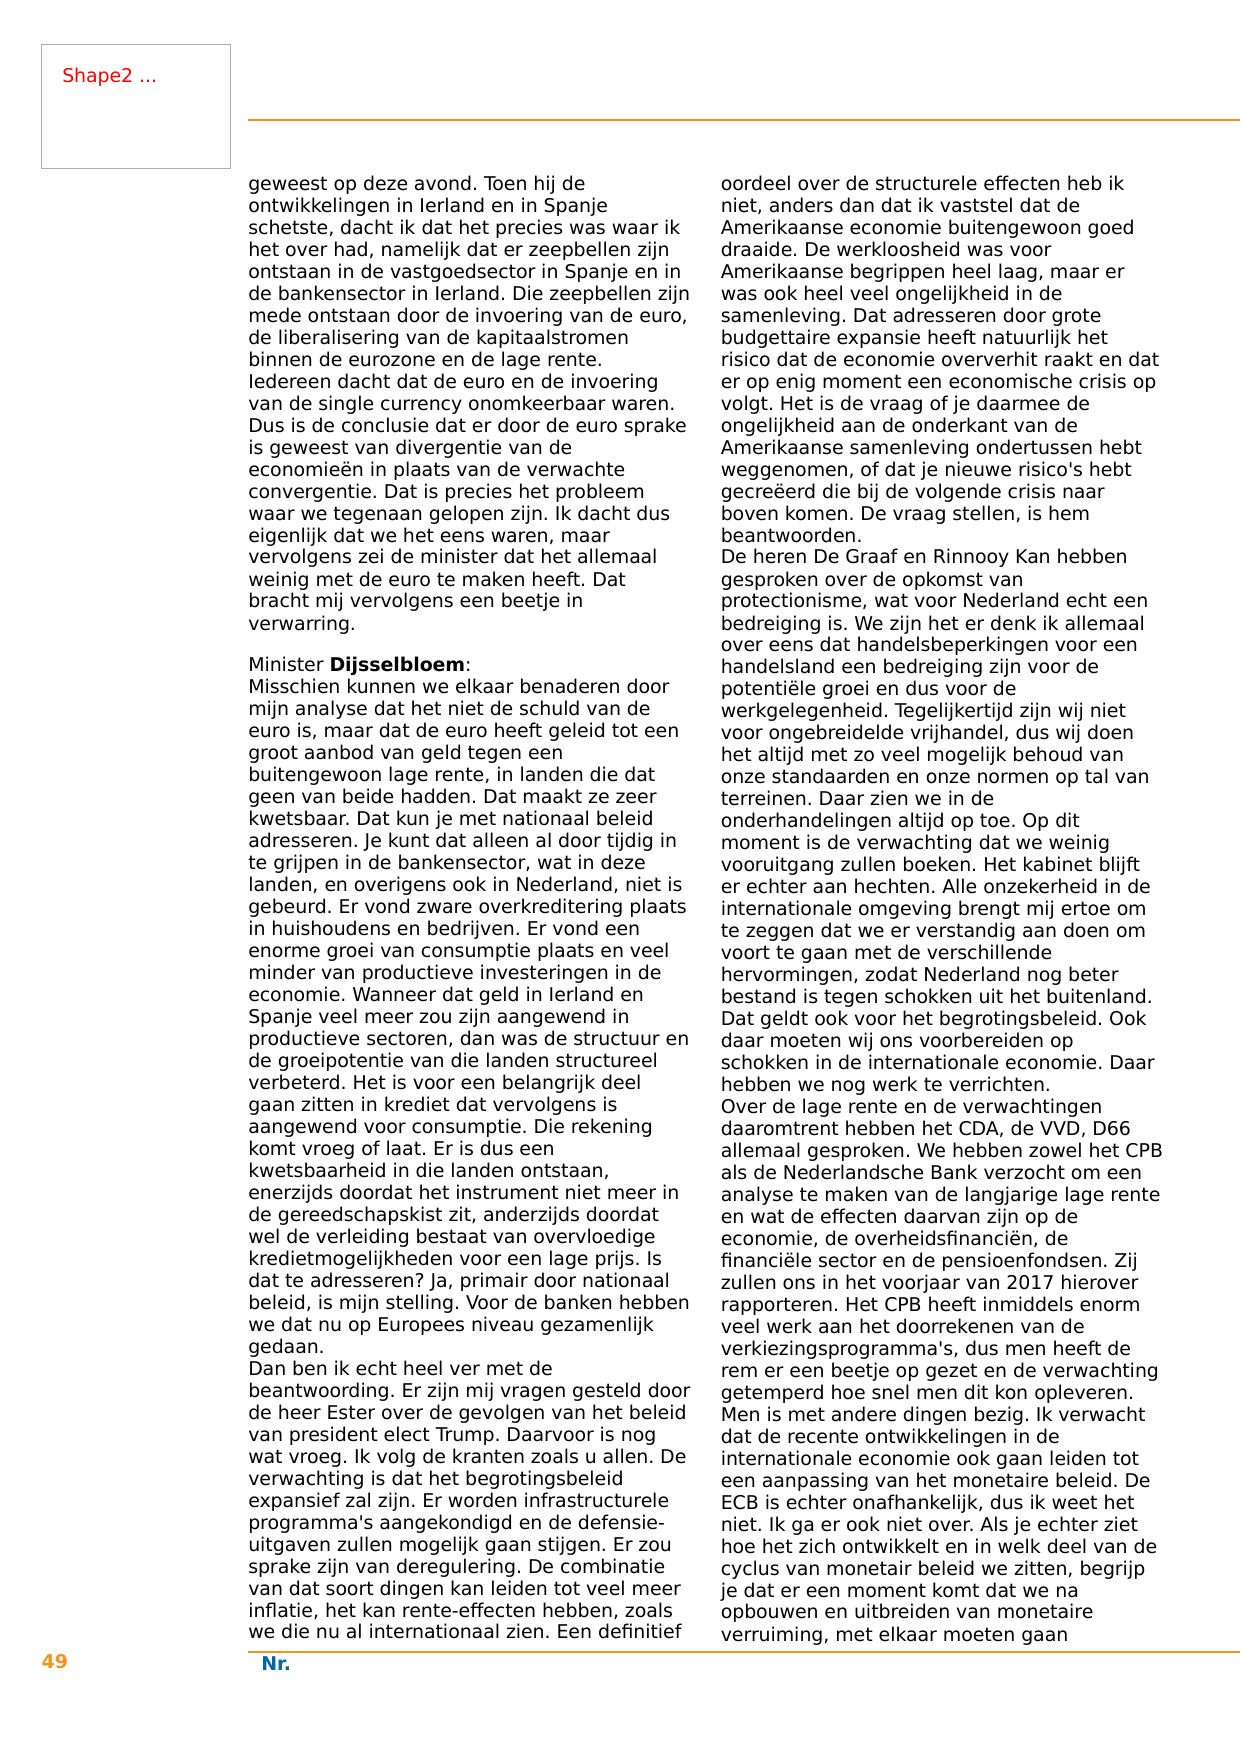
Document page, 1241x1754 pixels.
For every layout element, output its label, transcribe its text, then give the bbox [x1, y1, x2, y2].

text Minister Dijsselbloem: [248, 654, 691, 676]
text oordeel over de structurele effecten heb ik niet, anders dan dat ik vaststel dat de Amerikaanse economie buitengewoon goed draaide. De werkloosheid was voor Amerikaanse begrippen heel laag, maar er was ook heel veel ongelijkheid in de samenleving. Dat adresseren door grote budgettaire expansie heeft natuurlijk het risico dat de economie oververhit raakt en dat er op enig moment een economische crisis op volgt. Het is de vraag of je daarmee de ongelijkheid aan de onderkant van de Amerikaanse samenleving ondertussen hebt weggenomen, of dat je nieuwe risico's hebt gecreëerd die bij de volgende crisis naar boven komen. De vraag stellen, is hem beantwoorden. [721, 173, 1163, 546]
text Misschien kunnen we elkaar benaderen door mijn analyse dat het niet de schuld van de euro is, maar dat de euro heeft geleid tot een groot aanbod van geld tegen een buitengewoon lage rente, in landen die dat geen van beide hadden. Dat maakt ze zeer kwetsbaar. Dat kun je met nationaal beleid adresseren. Je kunt dat alleen al door tijdig in te grijpen in de bankensector, wat in deze landen, en overigens ook in Nederland, niet is gebeurd. Er vond zware overkreditering plaats in huishoudens en bedrijven. Er vond een enorme groei van consumptie plaats en veel minder van productieve investeringen in de economie. Wanneer dat geld in Ierland en Spanje veel meer zou zijn aangewend in productieve sectoren, dan was de structuur en de groeipotentie van die landen structureel verbeterd. Het is voor een belangrijk deel gaan zitten in krediet dat vervolgens is aangewend voor consumptie. Die rekening komt vroeg of laat. Er is dus een kwetsbaarheid in die landen ontstaan, enerzijds doordat het instrument niet meer in de gereedschapskist zit, anderzijds doordat wel de verleiding bestaat van overvloedige kredietmogelijkheden voor een lage prijs. Is dat te adresseren? Ja, primair door nationaal beleid, is mijn stelling. Voor de banken hebben we dat nu op Europees niveau gezamenlijk gedaan. [248, 676, 691, 1358]
text Over de lage rente en de verwachtingen daaromtrent hebben het CDA, de VVD, D66 allemaal gesproken. We hebben zowel het CPB als de Nederlandsche Bank verzocht om een analyse te maken van de langjarige lage rente en wat de effecten daarvan zijn op de economie, de overheidsfinanciën, de financiële sector en de pensioenfondsen. Zij zullen ons in het voorjaar van 2017 hierover rapporteren. Het CPB heeft inmiddels enorm veel werk aan het doorrekenen van de verkiezingsprogramma's, dus men heeft de rem er een beetje op gezet en de verwachting getemperd hoe snel men dit kon opleveren. Men is met andere dingen bezig. Ik verwacht dat de recente ontwikkelingen in de internationale economie ook gaan leiden tot een aanpassing van het monetaire beleid. De ECB is echter onafhankelijk, dus ik weet het niet. Ik ga er ook niet over. Als je echter ziet hoe het zich ontwikkelt en in welk deel van de cyclus van monetair beleid we zitten, begrijp je dat er een moment komt dat we na opbouwen en uitbreiden van monetaire verruiming, met elkaar moeten gaan [721, 1096, 1163, 1645]
text geweest op deze avond. Toen hij de ontwikkelingen in Ierland en in Spanje schetste, dacht ik dat het precies was waar ik het over had, namelijk dat er zeepbellen zijn ontstaan in de vastgoedsector in Spanje en in de bankensector in Ierland. Die zeepbellen zijn mede ontstaan door de invoering van de euro, de liberalisering van de kapitaalstromen binnen de eurozone en de lage rente. Iedereen dacht dat de euro en de invoering van de single currency onomkeerbaar waren. Dus is de conclusie dat er door de euro sprake is geweest van divergentie van de economieën in plaats van de verwachte convergentie. Dat is precies het probleem waar we tegenaan gelopen zijn. Ik dacht dus eigenlijk dat we het eens waren, maar vervolgens zei de minister dat het allemaal weinig met de euro te maken heeft. Dat bracht mij vervolgens een beetje in verwarring. [248, 173, 691, 634]
text Dan ben ik echt heel ver met de beantwoording. Er zijn mij vragen gesteld door de heer Ester over de gevolgen van het beleid van president elect Trump. Daarvoor is nog wat vroeg. Ik volg de kranten zoals u allen. De verwachting is dat het begrotingsbeleid expansief zal zijn. Er worden infrastructurele programma's aangekondigd en de defensie-uitgaven zullen mogelijk gaan stijgen. Er zou sprake zijn van deregulering. De combinatie van dat soort dingen kan leiden tot veel meer inflatie, het kan rente-effecten hebben, zoals we die nu al internationaal zien. Een definitief [248, 1358, 691, 1643]
text De heren De Graaf en Rinnooy Kan hebben gesproken over de opkomst van protectionisme, wat voor Nederland echt een bedreiging is. We zijn het er denk ik allemaal over eens dat handelsbeperkingen voor een handelsland een bedreiging zijn voor de potentiële groei en dus voor de werkgelegenheid. Tegelijkertijd zijn wij niet voor ongebreidelde vrijhandel, dus wij doen het altijd met zo veel mogelijk behoud van onze standaarden en onze normen op tal van terreinen. Daar zien we in de onderhandelingen altijd op toe. Op dit moment is de verwachting dat we weinig vooruitgang zullen boeken. Het kabinet blijft er echter aan hechten. Alle onzekerheid in de internationale omgeving brengt mij ertoe om te zeggen dat we er verstandig aan doen om voort te gaan met de verschillende hervormingen, zodat Nederland nog beter bestand is tegen schokken uit het buitenland. Dat geldt ook voor het begrotingsbeleid. Ook daar moeten wij ons voorbereiden op schokken in de internationale economie. Daar hebben we nog werk te verrichten. [721, 546, 1163, 1096]
